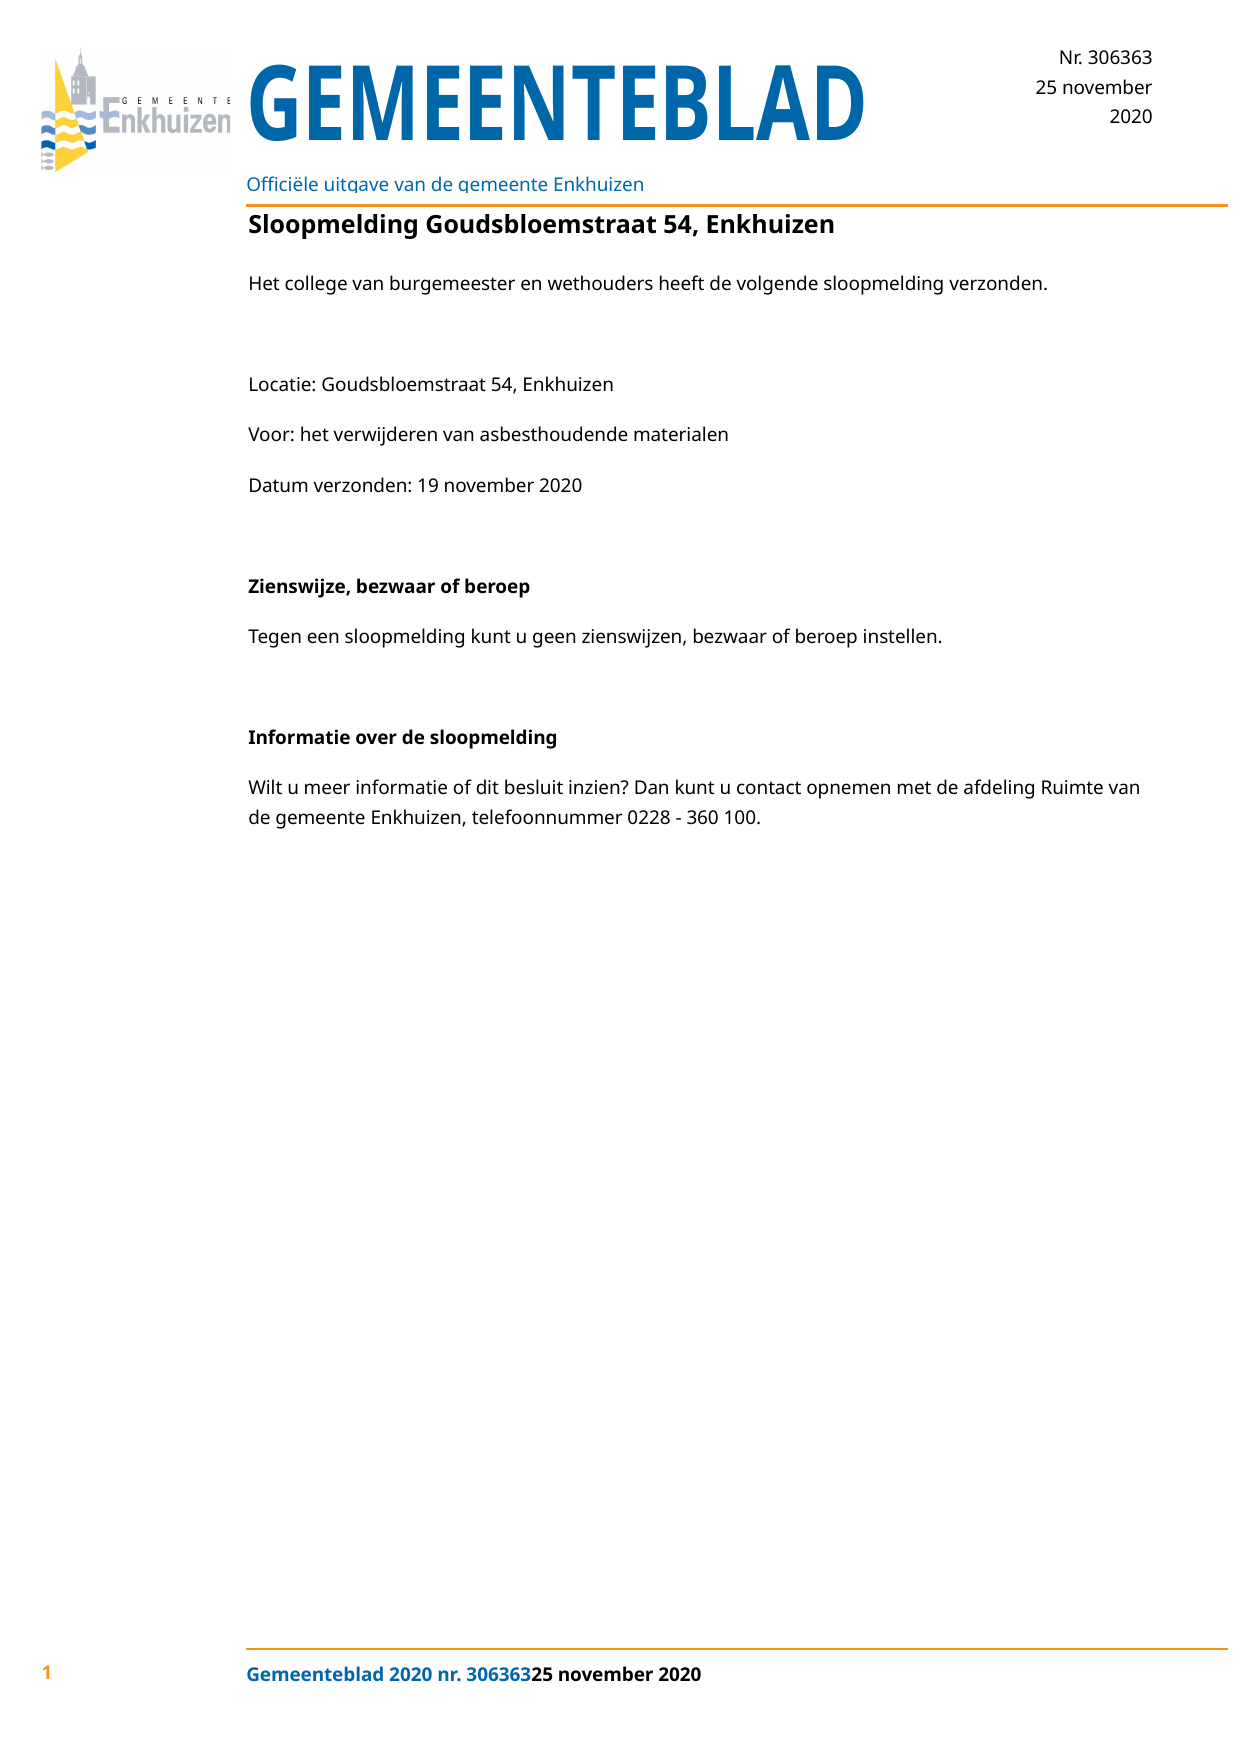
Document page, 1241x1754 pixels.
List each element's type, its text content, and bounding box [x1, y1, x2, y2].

text Zienswijze, bezwaar of beroep [248, 573, 1152, 598]
text Wilt u meer informatie of dit besluit inzien? Dan kunt u contact opnemen met de afdeling Ruimte van de gemeente Enkhuizen, telefoonnummer 0228 - 360 100. [248, 774, 1152, 830]
text Sloopmelding Goudsbloemstraat 54, Enkhuizen [248, 207, 1152, 241]
text Datum verzonden: 19 november 2020 [248, 472, 1152, 498]
text Het college van burgemeester en wethouders heeft de volgende sloopmelding verzonden. [248, 270, 1152, 296]
text Locatie: Goudsbloemstraat 54, Enkhuizen [248, 371, 1152, 397]
text Voor: het verwijderen van asbesthoudende materialen [248, 422, 1152, 447]
text Tegen een sloopmelding kunt u geen zienswijzen, bezwaar of beroep instellen. [248, 623, 1152, 649]
picture [41, 47, 231, 172]
text Informatie over de sloopmelding [248, 724, 1152, 750]
